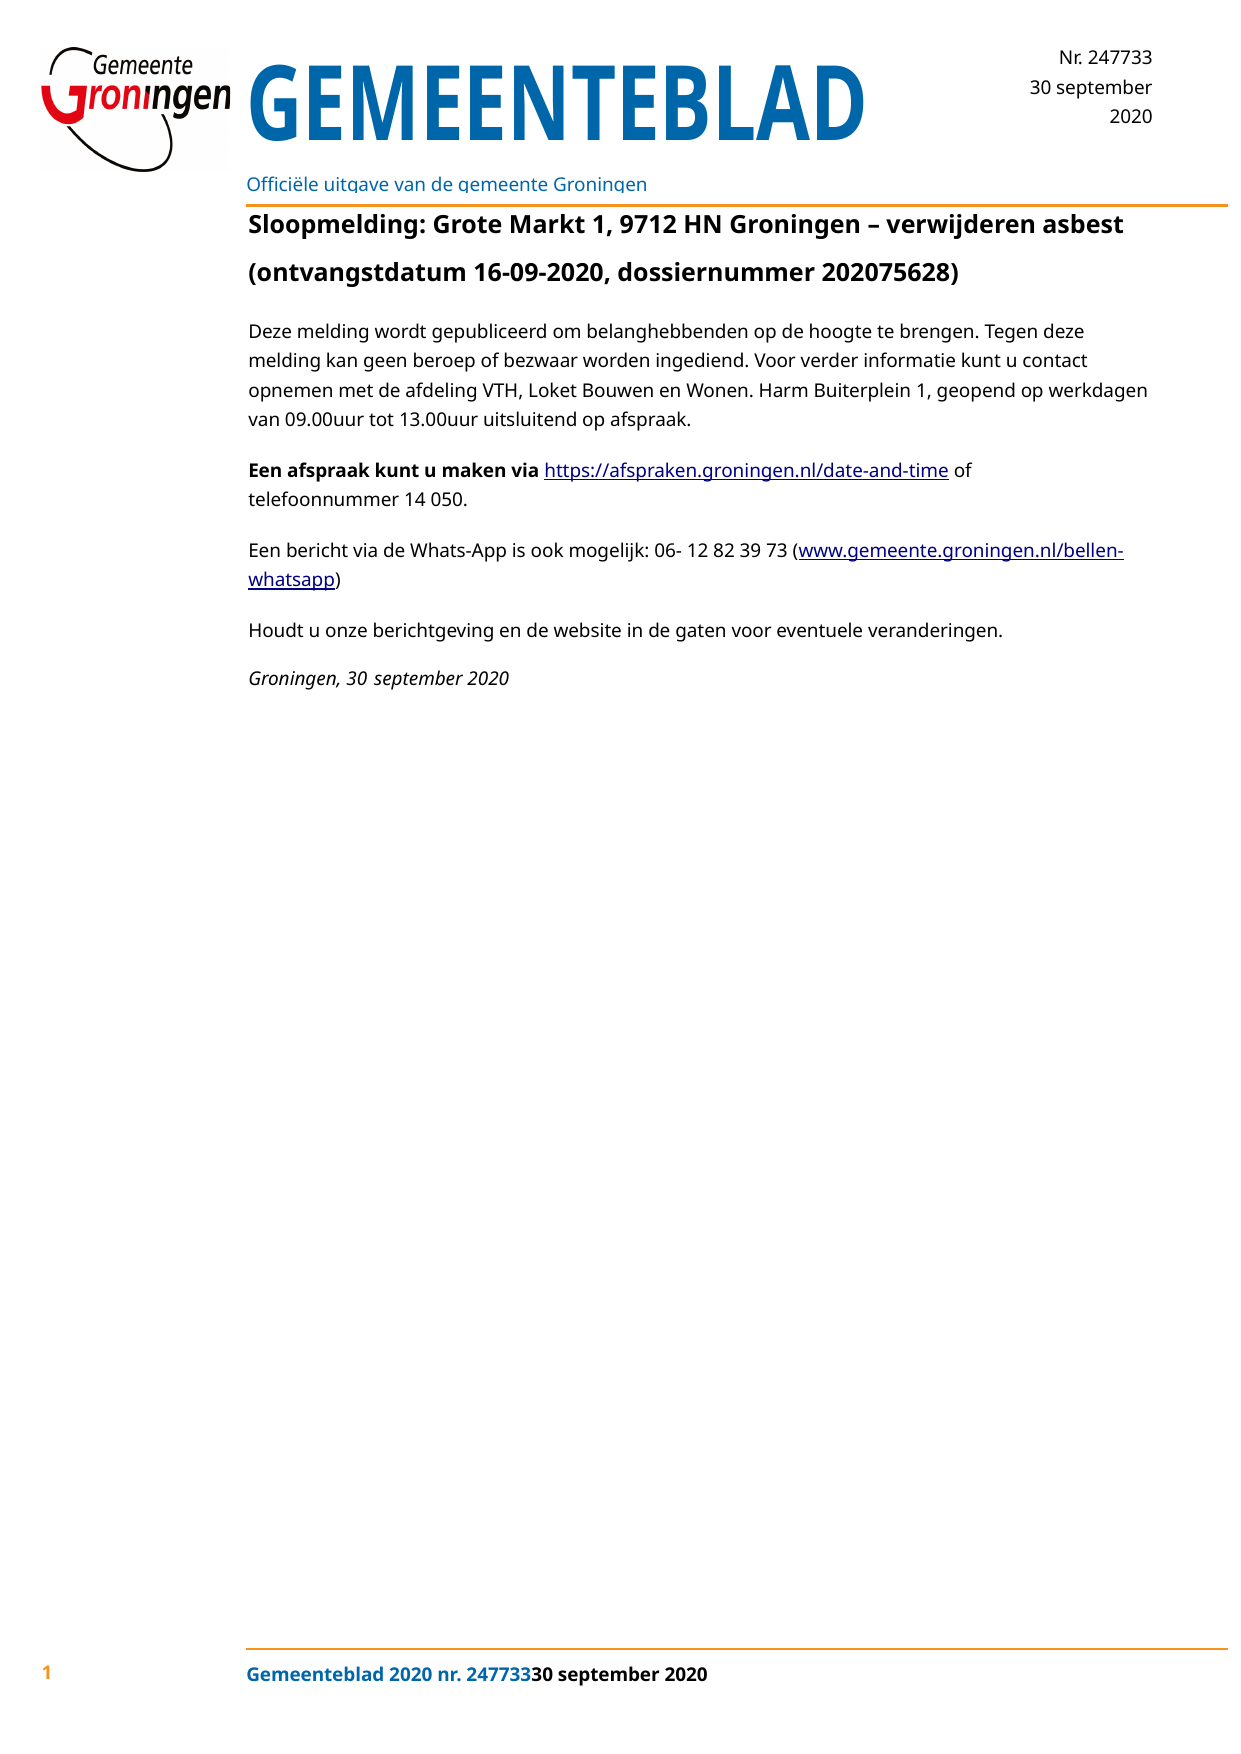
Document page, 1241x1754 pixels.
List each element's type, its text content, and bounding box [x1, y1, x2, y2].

text Een afspraak kunt u maken via https://afspraken.groningen.nl/date-and-time of telefoonnummer 14 050. [248, 457, 1152, 512]
text Sloopmelding: Grote Markt 1, 9712 HN Groningen – verwijderen asbest (ontvangstdatum 16-09-2020, dossiernummer 202075628) [248, 207, 1152, 288]
text Een bericht via de Whats-App is ook mogelijk: 06- 12 82 39 73 (www.gemeente.groningen.nl/bellen-whatsapp) [248, 537, 1152, 592]
text Houdt u onze berichtgeving en de website in de gaten voor eventuele veranderingen. [248, 617, 1152, 643]
picture [41, 47, 231, 172]
text Groningen, 30 september 2020 [248, 665, 1152, 691]
text Deze melding wordt gepubliceerd om belanghebbenden op de hoogte te brengen. Tegen deze melding kan geen beroep of bezwaar worden ingediend. Voor verder informatie kunt u contact opnemen met de afdeling VTH, Loket Bouwen en Wonen. Harm Buiterplein 1, geopend op werkdagen van 09.00uur tot 13.00uur uitsluitend op afspraak. [248, 318, 1152, 432]
